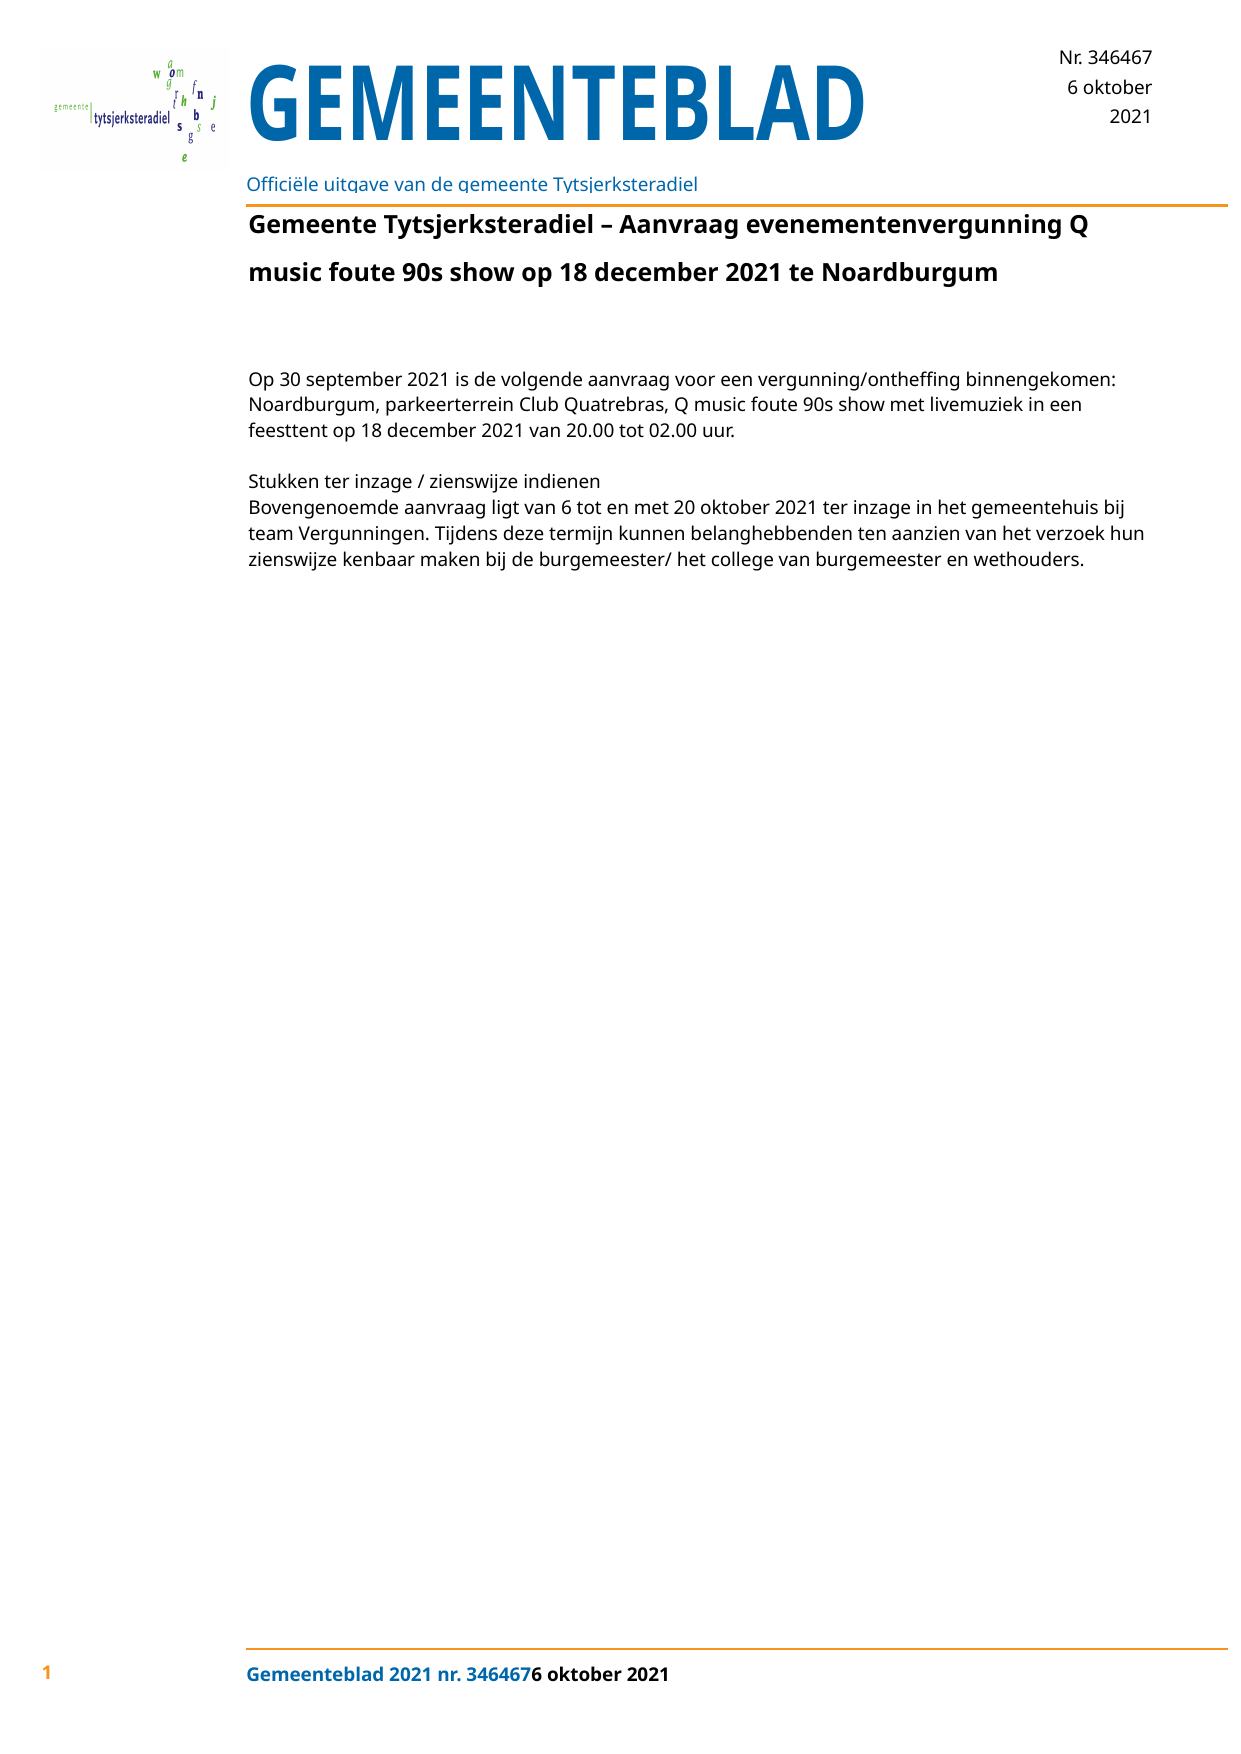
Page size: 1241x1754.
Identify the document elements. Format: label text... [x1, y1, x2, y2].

text Stukken ter inzage / zienswijze indienen [248, 469, 1152, 494]
text Noardburgum, parkeerterrein Club Quatrebras, Q music foute 90s show met livemuziek in een feesttent op 18 december 2021 van 20.00 tot 02.00 uur. [248, 391, 1152, 443]
text Bovengenoemde aanvraag ligt van 6 tot en met 20 oktober 2021 ter inzage in het gemeentehuis bij team Vergunningen. Tijdens deze termijn kunnen belanghebbenden ten aanzien van het verzoek hun zienswijze kenbaar maken bij de burgemeester/ het college van burgemeester en wethouders. [248, 494, 1152, 572]
text Op 30 september 2021 is de volgende aanvraag voor een vergunning/ontheffing binnengekomen: [248, 366, 1152, 391]
text Gemeente Tytsjerksteradiel – Aanvraag evenementenvergunning Q music foute 90s show op 18 december 2021 te Noardburgum [248, 207, 1152, 288]
picture [41, 47, 231, 172]
